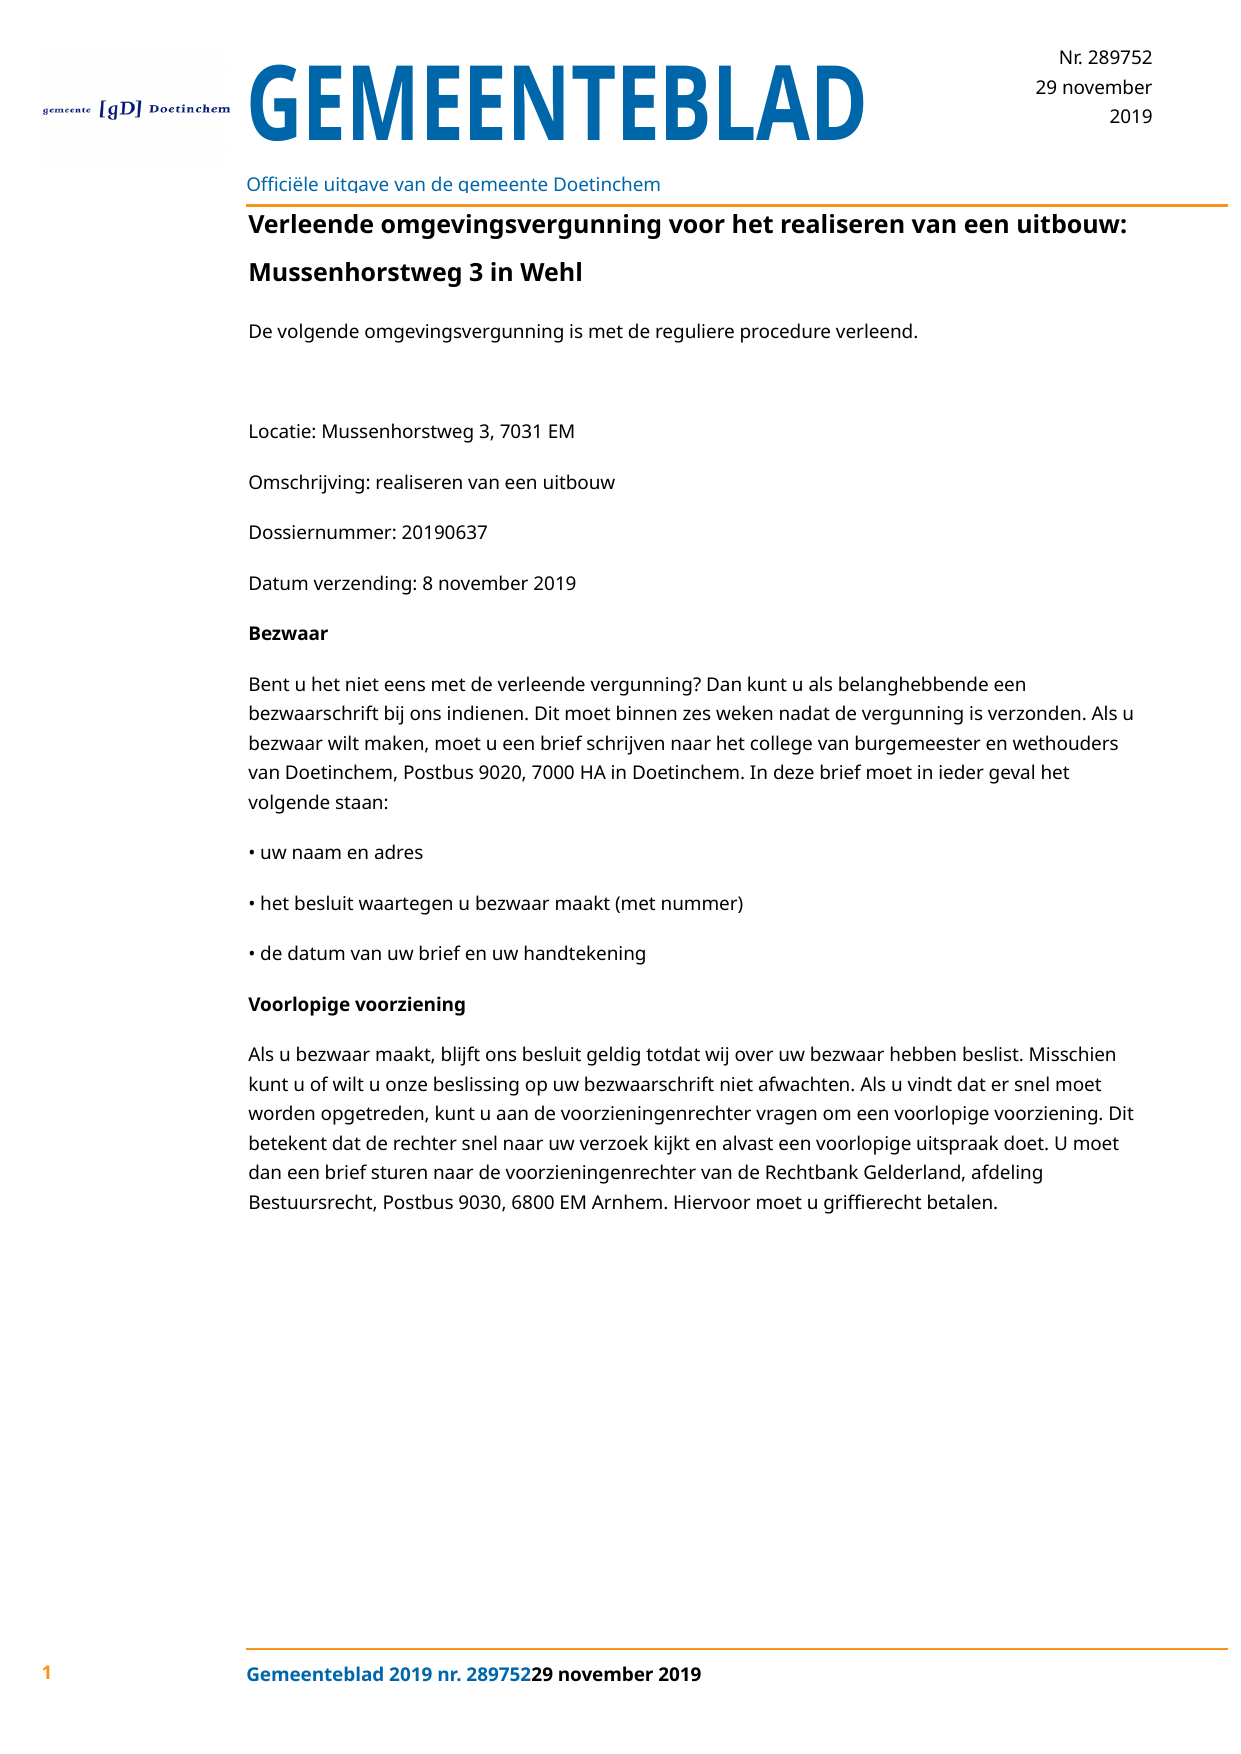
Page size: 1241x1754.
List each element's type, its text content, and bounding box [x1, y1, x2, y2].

text Datum verzending: 8 november 2019 [248, 570, 1152, 596]
text Als u bezwaar maakt, blijft ons besluit geldig totdat wij over uw bezwaar hebben beslist. Misschien kunt u of wilt u onze beslissing op uw bezwaarschrift niet afwachten. Als u vindt dat er snel moet worden opgetreden, kunt u aan de voorzieningenrechter vragen om een voorlopige voorziening. Dit betekent dat de rechter snel naar uw verzoek kijkt en alvast een voorlopige uitspraak doet. U moet dan een brief sturen naar de voorzieningenrechter van de Rechtbank Gelderland, afdeling Bestuursrecht, Postbus 9030, 6800 EM Arnhem. Hiervoor moet u griffierecht betalen. [248, 1041, 1152, 1215]
text Bezwaar [248, 620, 1152, 646]
text Omschrijving: realiseren van een uitbouw [248, 469, 1152, 495]
text Voorlopige voorziening [248, 991, 1152, 1017]
text Verleende omgevingsvergunning voor het realiseren van een uitbouw: Mussenhorstweg 3 in Wehl [248, 207, 1152, 288]
text • het besluit waartegen u bezwaar maakt (met nummer) [248, 890, 1152, 916]
text Bent u het niet eens met de verleende vergunning? Dan kunt u als belanghebbende een bezwaarschrift bij ons indienen. Dit moet binnen zes weken nadat de vergunning is verzonden. Als u bezwaar wilt maken, moet u een brief schrijven naar het college van burgemeester en wethouders van Doetinchem, Postbus 9020, 7000 HA in Doetinchem. In deze brief moet in ieder geval het volgende staan: [248, 671, 1152, 815]
text • uw naam en adres [248, 839, 1152, 865]
text • de datum van uw brief en uw handtekening [248, 940, 1152, 966]
picture [41, 47, 231, 172]
text Dossiernummer: 20190637 [248, 519, 1152, 545]
text Locatie: Mussenhorstweg 3, 7031 EM [248, 419, 1152, 444]
text De volgende omgevingsvergunning is met de reguliere procedure verleend. [248, 318, 1152, 344]
